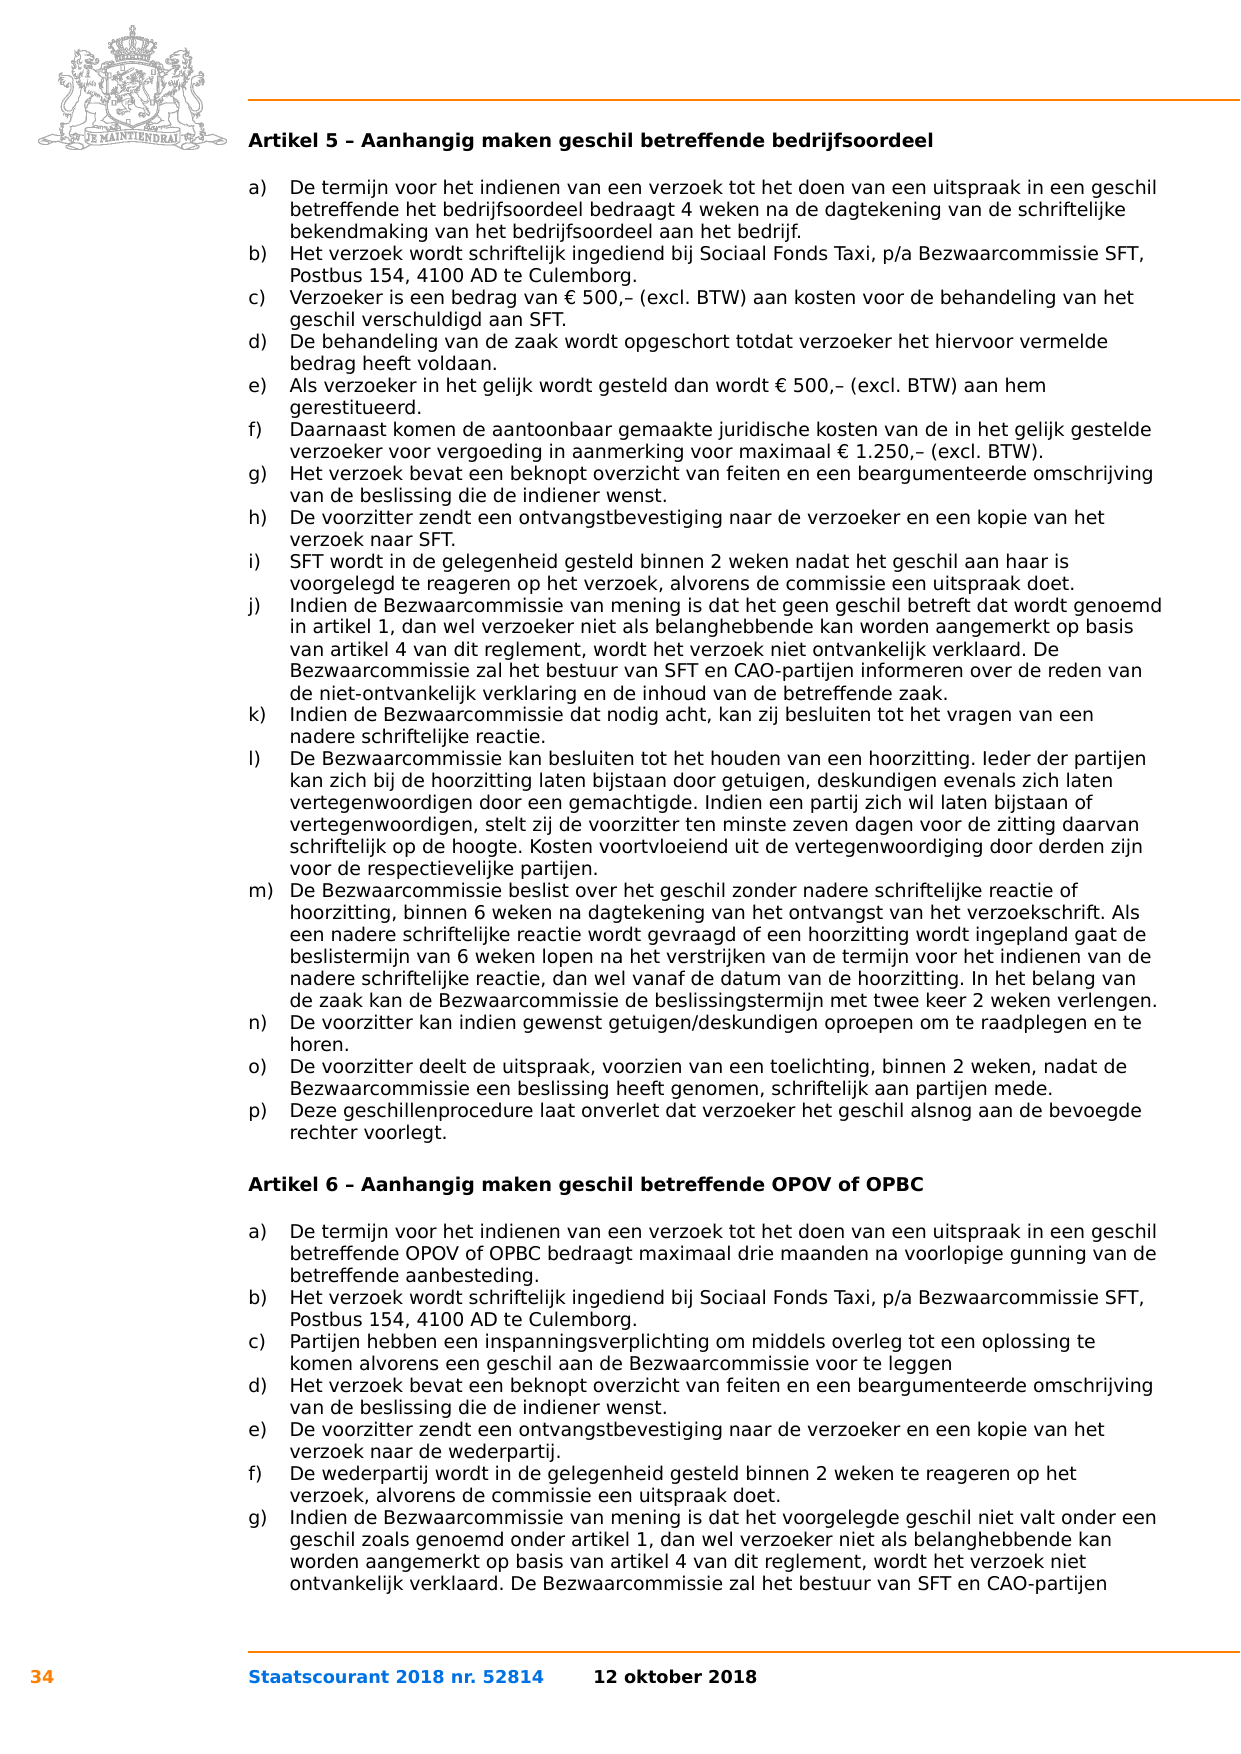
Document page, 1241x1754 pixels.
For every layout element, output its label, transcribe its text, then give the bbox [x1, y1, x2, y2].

text a) De termijn voor het indienen van een verzoek tot het doen van een uitspraak in een geschil betreffende OPOV of OPBC bedraagt maximaal drie maanden na voorlopige gunning van de betreffende aanbesteding. [248, 1221, 1163, 1287]
subtitle Artikel 5 – Aanhangig maken geschil betreffende bedrijfsoordeel [248, 130, 1163, 152]
text i) SFT wordt in de gelegenheid gesteld binnen 2 weken nadat het geschil aan haar is voorgelegd te reageren op het verzoek, alvorens de commissie een uitspraak doet. [248, 551, 1163, 594]
text k) Indien de Bezwaarcommissie dat nodig acht, kan zij besluiten tot het vragen van een nadere schriftelijke reactie. [248, 704, 1163, 748]
text p) Deze geschillenprocedure laat onverlet dat verzoeker het geschil alsnog aan de bevoegde rechter voorlegt. [248, 1100, 1163, 1144]
text a) De termijn voor het indienen van een verzoek tot het doen van een uitspraak in een geschil betreffende het bedrijfsoordeel bedraagt 4 weken na de dagtekening van de schriftelijke bekendmaking van het bedrijfsoordeel aan het bedrijf. [248, 177, 1163, 243]
subtitle Artikel 6 – Aanhangig maken geschil betreffende OPOV of OPBC [248, 1174, 1163, 1196]
picture [38, 25, 227, 150]
text g) Indien de Bezwaarcommissie van mening is dat het voorgelegde geschil niet valt onder een geschil zoals genoemd onder artikel 1, dan wel verzoeker niet als belanghebbende kan worden aangemerkt op basis van artikel 4 van dit reglement, wordt het verzoek niet ontvankelijk verklaard. De Bezwaarcommissie zal het bestuur van SFT en CAO-partijen [248, 1507, 1163, 1594]
text c) Partijen hebben een inspanningsverplichting om middels overleg tot een oplossing te komen alvorens een geschil aan de Bezwaarcommissie voor te leggen [248, 1331, 1163, 1375]
text n) De voorzitter kan indien gewenst getuigen/deskundigen oproepen om te raadplegen en te horen. [248, 1012, 1163, 1056]
text h) De voorzitter zendt een ontvangstbevestiging naar de verzoeker en een kopie van het verzoek naar SFT. [248, 507, 1163, 551]
text l) De Bezwaarcommissie kan besluiten tot het houden van een hoorzitting. Ieder der partijen kan zich bij de hoorzitting laten bijstaan door getuigen, deskundigen evenals zich laten vertegenwoordigen door een gemachtigde. Indien een partij zich wil laten bijstaan of vertegenwoordigen, stelt zij de voorzitter ten minste zeven dagen voor de zitting daarvan schriftelijk op de hoogte. Kosten voortvloeiend uit de vertegenwoordiging door derden zijn voor de respectievelijke partijen. [248, 748, 1163, 880]
text c) Verzoeker is een bedrag van € 500,– (excl. BTW) aan kosten voor de behandeling van het geschil verschuldigd aan SFT. [248, 287, 1163, 331]
text j) Indien de Bezwaarcommissie van mening is dat het geen geschil betreft dat wordt genoemd in artikel 1, dan wel verzoeker niet als belanghebbende kan worden aangemerkt op basis van artikel 4 van dit reglement, wordt het verzoek niet ontvankelijk verklaard. De Bezwaarcommissie zal het bestuur van SFT en CAO-partijen informeren over de reden van de niet-ontvankelijk verklaring en de inhoud van de betreffende zaak. [248, 594, 1163, 704]
text f) De wederpartij wordt in de gelegenheid gesteld binnen 2 weken te reageren op het verzoek, alvorens de commissie een uitspraak doet. [248, 1463, 1163, 1507]
text d) Het verzoek bevat een beknopt overzicht van feiten en een beargumenteerde omschrijving van de beslissing die de indiener wenst. [248, 1375, 1163, 1419]
text b) Het verzoek wordt schriftelijk ingediend bij Sociaal Fonds Taxi, p/a Bezwaarcommissie SFT, Postbus 154, 4100 AD te Culemborg. [248, 1287, 1163, 1331]
text e) Als verzoeker in het gelijk wordt gesteld dan wordt € 500,– (excl. BTW) aan hem gerestitueerd. [248, 375, 1163, 419]
text f) Daarnaast komen de aantoonbaar gemaakte juridische kosten van de in het gelijk gestelde verzoeker voor vergoeding in aanmerking voor maximaal € 1.250,– (excl. BTW). [248, 419, 1163, 463]
text e) De voorzitter zendt een ontvangstbevestiging naar de verzoeker en een kopie van het verzoek naar de wederpartij. [248, 1419, 1163, 1463]
text b) Het verzoek wordt schriftelijk ingediend bij Sociaal Fonds Taxi, p/a Bezwaarcommissie SFT, Postbus 154, 4100 AD te Culemborg. [248, 243, 1163, 287]
text g) Het verzoek bevat een beknopt overzicht van feiten en een beargumenteerde omschrijving van de beslissing die de indiener wenst. [248, 463, 1163, 507]
text d) De behandeling van de zaak wordt opgeschort totdat verzoeker het hiervoor vermelde bedrag heeft voldaan. [248, 331, 1163, 375]
text o) De voorzitter deelt de uitspraak, voorzien van een toelichting, binnen 2 weken, nadat de Bezwaarcommissie een beslissing heeft genomen, schriftelijk aan partijen mede. [248, 1056, 1163, 1100]
text m) De Bezwaarcommissie beslist over het geschil zonder nadere schriftelijke reactie of hoorzitting, binnen 6 weken na dagtekening van het ontvangst van het verzoekschrift. Als een nadere schriftelijke reactie wordt gevraagd of een hoorzitting wordt ingepland gaat de beslistermijn van 6 weken lopen na het verstrijken van de termijn voor het indienen van de nadere schriftelijke reactie, dan wel vanaf de datum van de hoorzitting. In het belang van de zaak kan de Bezwaarcommissie de beslissingstermijn met twee keer 2 weken verlengen. [248, 880, 1163, 1012]
